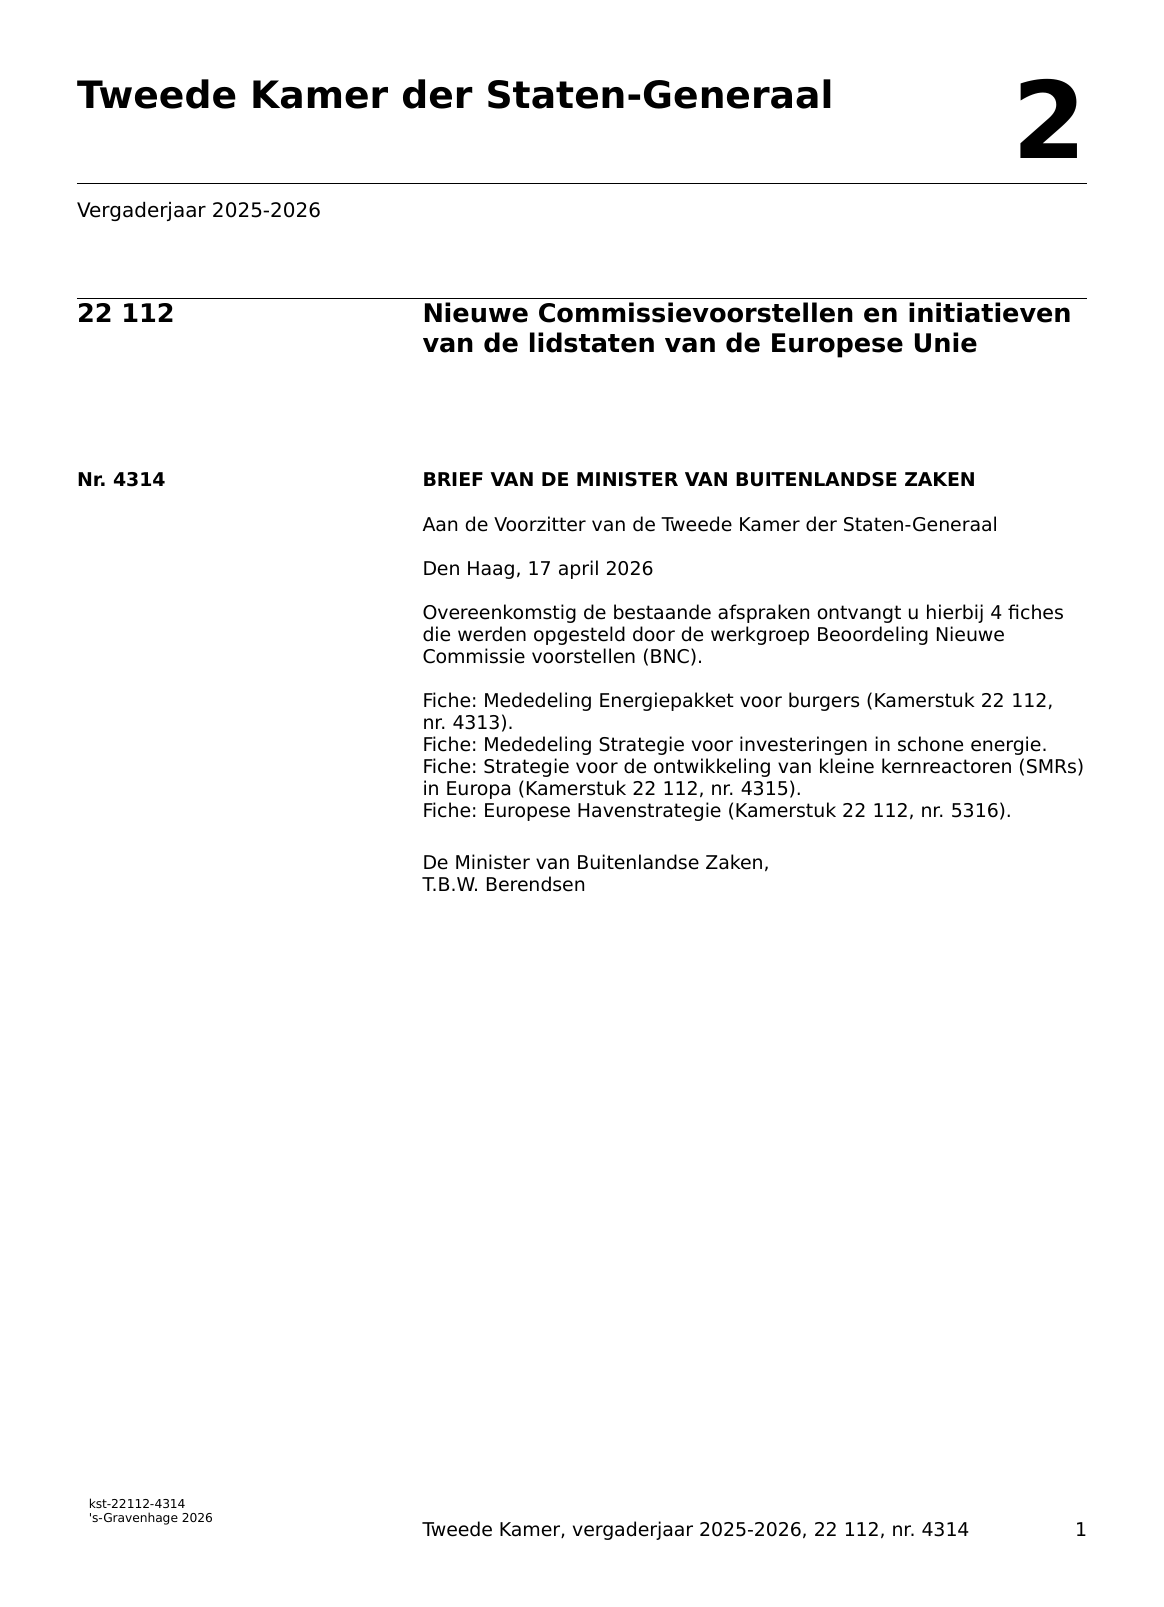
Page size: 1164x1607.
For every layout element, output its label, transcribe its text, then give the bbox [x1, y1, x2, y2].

text Fiche: Europese Havenstrategie (Kamerstuk 22 112, nr. 5316). [422, 800, 1087, 822]
text Fiche: Mededeling Energiepakket voor burgers (Kamerstuk 22 112, nr. 4313). [422, 690, 1087, 734]
text Fiche: Strategie voor de ontwikkeling van kleine kernreactoren (SMRs) in Europa (Kamerstuk 22 112, nr. 4315). [422, 756, 1087, 800]
text 's-Gravenhage 2026 [88, 1511, 323, 1525]
subtitle Nr. 4314 BRIEF VAN DE MINISTER VAN BUITENLANDSE ZAKEN [77, 469, 1087, 491]
text Aan de Voorzitter van de Tweede Kamer der Staten-Generaal [422, 513, 1087, 536]
text Fiche: Mededeling Strategie voor investeringen in schone energie. [422, 734, 1087, 756]
text De Minister van Buitenlandse Zaken, T.B.W. Berendsen [422, 852, 1087, 896]
text kst-22112-4314 [88, 1497, 323, 1511]
table_header Tweede Kamer der Staten-Generaal [77, 59, 886, 183]
text Overeenkomstig de bestaande afspraken ontvangt u hierbij 4 fiches die werden opgesteld door de werkgroep Beoordeling Nieuwe Commissie voorstellen (BNC). [422, 602, 1087, 668]
table_header 2 [886, 59, 1087, 183]
subtitle 22 112 Nieuwe Commissievoorstellen en initiatieven van de lidstaten van de Europese Unie [77, 299, 1087, 358]
table_cell Vergaderjaar 2025-2026 [77, 184, 1087, 298]
text Den Haag, 17 april 2026 [422, 558, 1087, 580]
